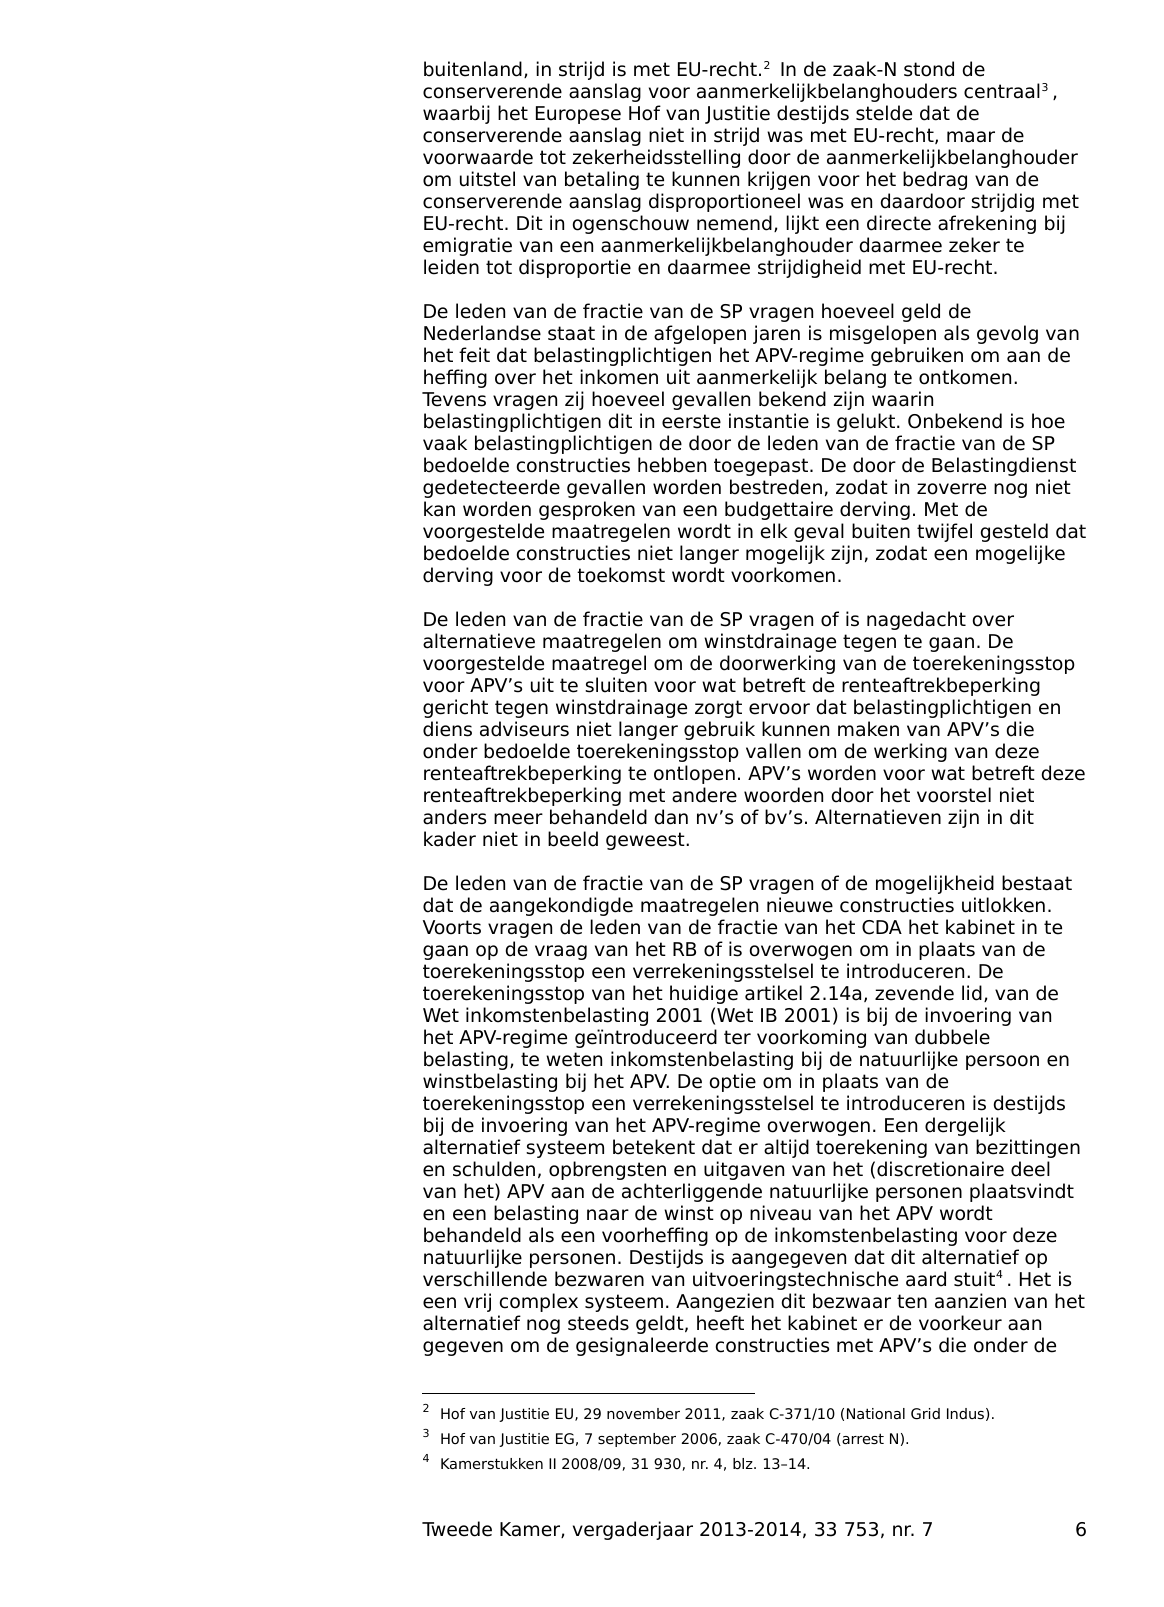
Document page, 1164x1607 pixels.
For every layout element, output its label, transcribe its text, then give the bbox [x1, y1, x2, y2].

text buitenland, in strijd is met EU-recht. In de zaak-N stond de conserverende aanslag voor aanmerkelijkbelanghouders centraal, waarbij het Europese Hof van Justitie destijds stelde dat de conserverende aanslag niet in strijd was met EU-recht, maar de voorwaarde tot zekerheidsstelling door de aanmerkelijkbelanghouder om uitstel van betaling te kunnen krijgen voor het bedrag van de conserverende aanslag disproportioneel was en daardoor strijdig met EU-recht. Dit in ogenschouw nemend, lijkt een directe afrekening bij emigratie van een aanmerkelijkbelanghouder daarmee zeker te leiden tot disproportie en daarmee strijdigheid met EU-recht. [422, 59, 1087, 279]
text De leden van de fractie van de SP vragen of de mogelijkheid bestaat dat de aangekondigde maatregelen nieuwe constructies uitlokken. Voorts vragen de leden van de fractie van het CDA het kabinet in te gaan op de vraag van het RB of is overwogen om in plaats van de toerekeningsstop een verrekeningsstelsel te introduceren. De toerekeningsstop van het huidige artikel 2.14a, zevende lid, van de Wet inkomstenbelasting 2001 (Wet IB 2001) is bij de invoering van het APV-regime geïntroduceerd ter voorkoming van dubbele belasting, te weten inkomstenbelasting bij de natuurlijke persoon en winstbelasting bij het APV. De optie om in plaats van de toerekeningsstop een verrekeningsstelsel te introduceren is destijds bij de invoering van het APV-regime overwogen. Een dergelijk alternatief systeem betekent dat er altijd toerekening van bezittingen en schulden, opbrengsten en uitgaven van het (discretionaire deel van het) APV aan de achterliggende natuurlijke personen plaatsvindt en een belasting naar de winst op niveau van het APV wordt behandeld als een voorheffing op de inkomstenbelasting voor deze natuurlijke personen. Destijds is aangegeven dat dit alternatief op verschillende bezwaren van uitvoeringstechnische aard stuit. Het is een vrij complex systeem. Aangezien dit bezwaar ten aanzien van het alternatief nog steeds geldt, heeft het kabinet er de voorkeur aan gegeven om de gesignaleerde constructies met APV’s die onder de [422, 873, 1087, 1356]
text Kamerstukken II 2008/09, 31 930, nr. 4, blz. 13–14. [422, 1452, 1087, 1474]
text De leden van de fractie van de SP vragen hoeveel geld de Nederlandse staat in de afgelopen jaren is misgelopen als gevolg van het feit dat belastingplichtigen het APV-regime gebruiken om aan de heffing over het inkomen uit aanmerkelijk belang te ontkomen. Tevens vragen zij hoeveel gevallen bekend zijn waarin belastingplichtigen dit in eerste instantie is gelukt. Onbekend is hoe vaak belastingplichtigen de door de leden van de fractie van de SP bedoelde constructies hebben toegepast. De door de Belastingdienst gedetecteerde gevallen worden bestreden, zodat in zoverre nog niet kan worden gesproken van een budgettaire derving. Met de voorgestelde maatregelen wordt in elk geval buiten twijfel gesteld dat bedoelde constructies niet langer mogelijk zijn, zodat een mogelijke derving voor de toekomst wordt voorkomen. [422, 301, 1087, 587]
text Hof van Justitie EU, 29 november 2011, zaak C-371/10 (National Grid Indus). [422, 1402, 1087, 1424]
text Hof van Justitie EG, 7 september 2006, zaak C-470/04 (arrest N). [422, 1427, 1087, 1449]
text De leden van de fractie van de SP vragen of is nagedacht over alternatieve maatregelen om winstdrainage tegen te gaan. De voorgestelde maatregel om de doorwerking van de toerekeningsstop voor APV’s uit te sluiten voor wat betreft de renteaftrekbeperking gericht tegen winstdrainage zorgt ervoor dat belastingplichtigen en diens adviseurs niet langer gebruik kunnen maken van APV’s die onder bedoelde toerekeningsstop vallen om de werking van deze renteaftrekbeperking te ontlopen. APV’s worden voor wat betreft deze renteaftrekbeperking met andere woorden door het voorstel niet anders meer behandeld dan nv’s of bv’s. Alternatieven zijn in dit kader niet in beeld geweest. [422, 609, 1087, 851]
